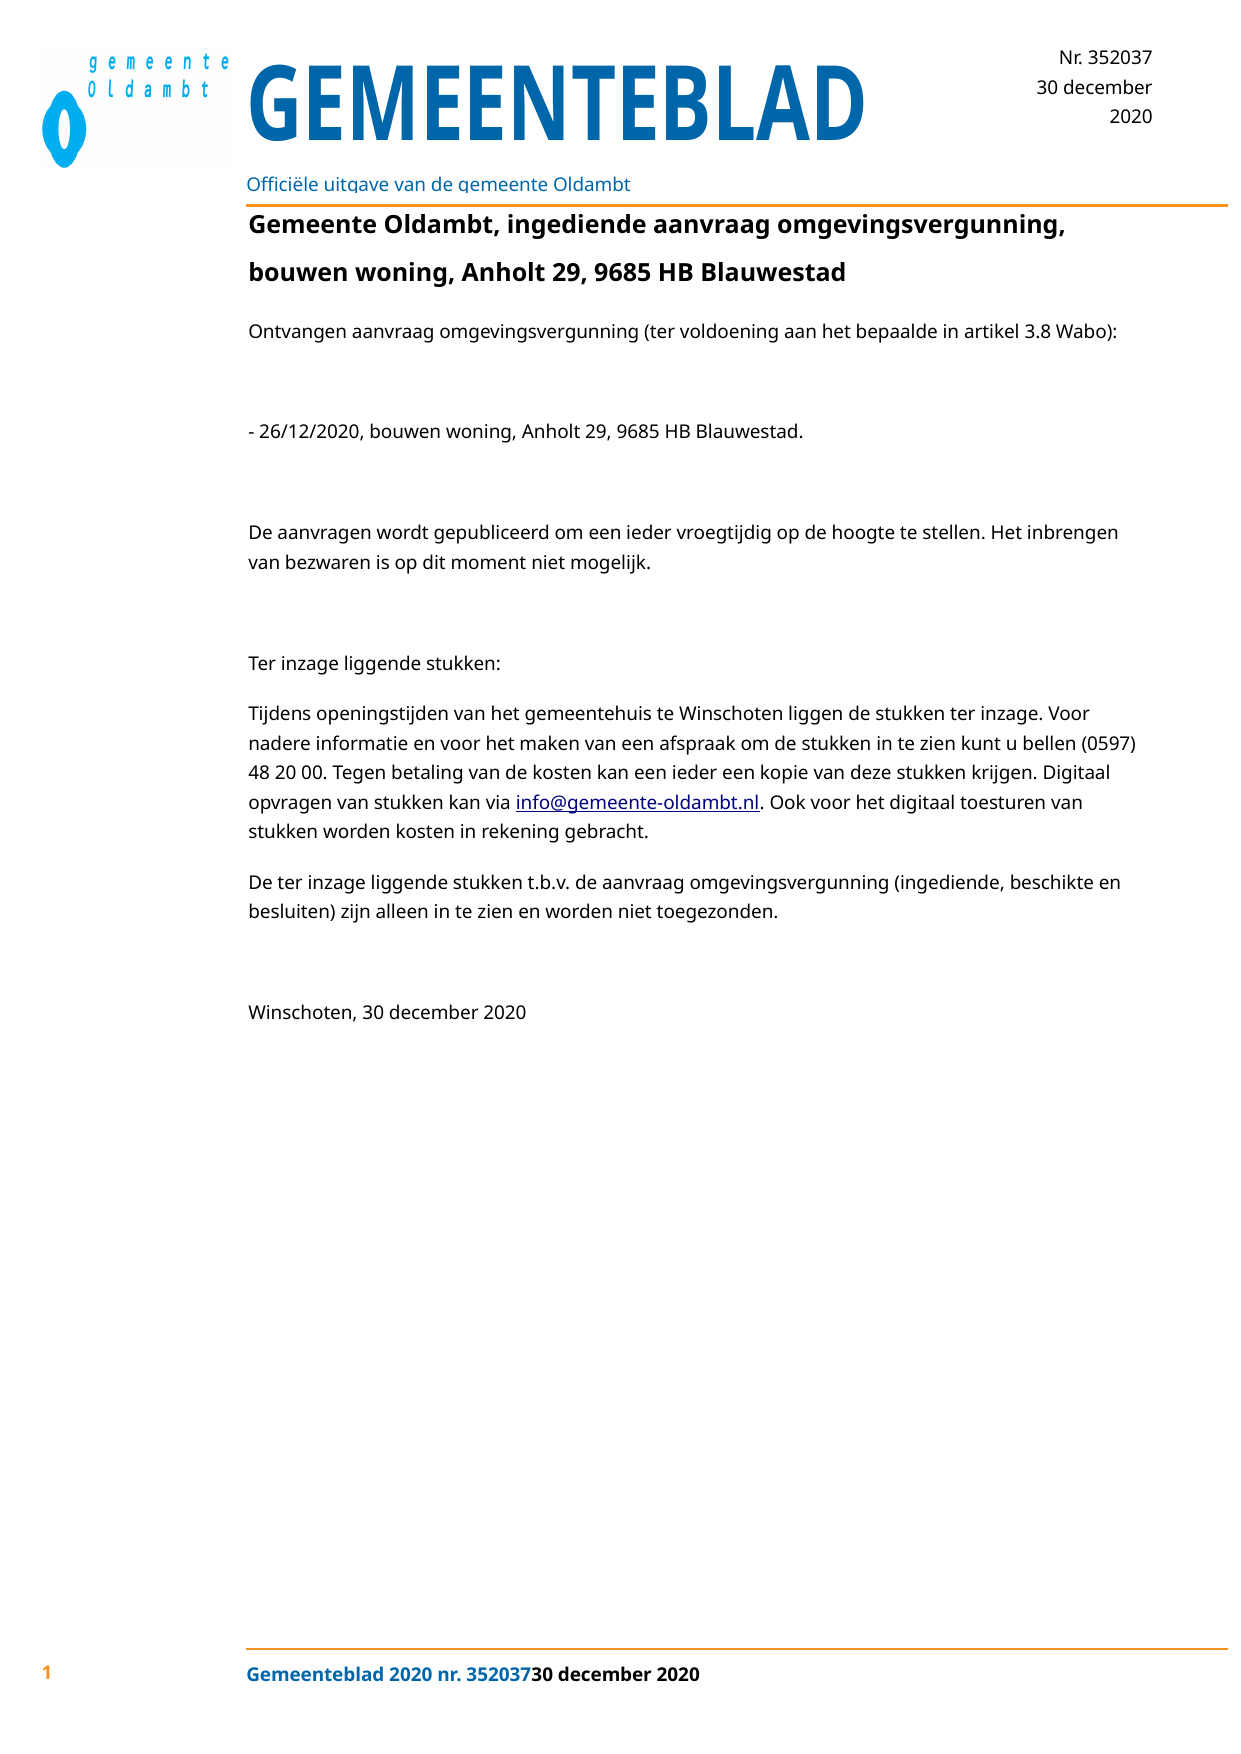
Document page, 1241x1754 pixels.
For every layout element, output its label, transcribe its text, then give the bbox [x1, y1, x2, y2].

text De aanvragen wordt gepubliceerd om een ieder vroegtijdig op de hoogte te stellen. Het inbrengen van bezwaren is op dit moment niet mogelijk. [248, 519, 1152, 575]
text Winschoten, 30 december 2020 [248, 999, 1152, 1025]
text Ter inzage liggende stukken: [248, 650, 1152, 676]
text Tijdens openingstijden van het gemeentehuis te Winschoten liggen de stukken ter inzage. Voor nadere informatie en voor het maken van een afspraak om de stukken in te zien kunt u bellen (0597) 48 20 00. Tegen betaling van de kosten kan een ieder een kopie van deze stukken krijgen. Digitaal opvragen van stukken kan via info@gemeente-oldambt.nl. Ook voor het digitaal toesturen van stukken worden kosten in rekening gebracht. [248, 700, 1152, 844]
text - 26/12/2020, bouwen woning, Anholt 29, 9685 HB Blauwestad. [248, 419, 1152, 444]
text De ter inzage liggende stukken t.b.v. de aanvraag omgevingsvergunning (ingediende, beschikte en besluiten) zijn alleen in te zien en worden niet toegezonden. [248, 869, 1152, 924]
text Gemeente Oldambt, ingediende aanvraag omgevingsvergunning, bouwen woning, Anholt 29, 9685 HB Blauwestad [248, 207, 1152, 288]
picture [41, 47, 231, 172]
text Ontvangen aanvraag omgevingsvergunning (ter voldoening aan het bepaalde in artikel 3.8 Wabo): [248, 318, 1152, 344]
